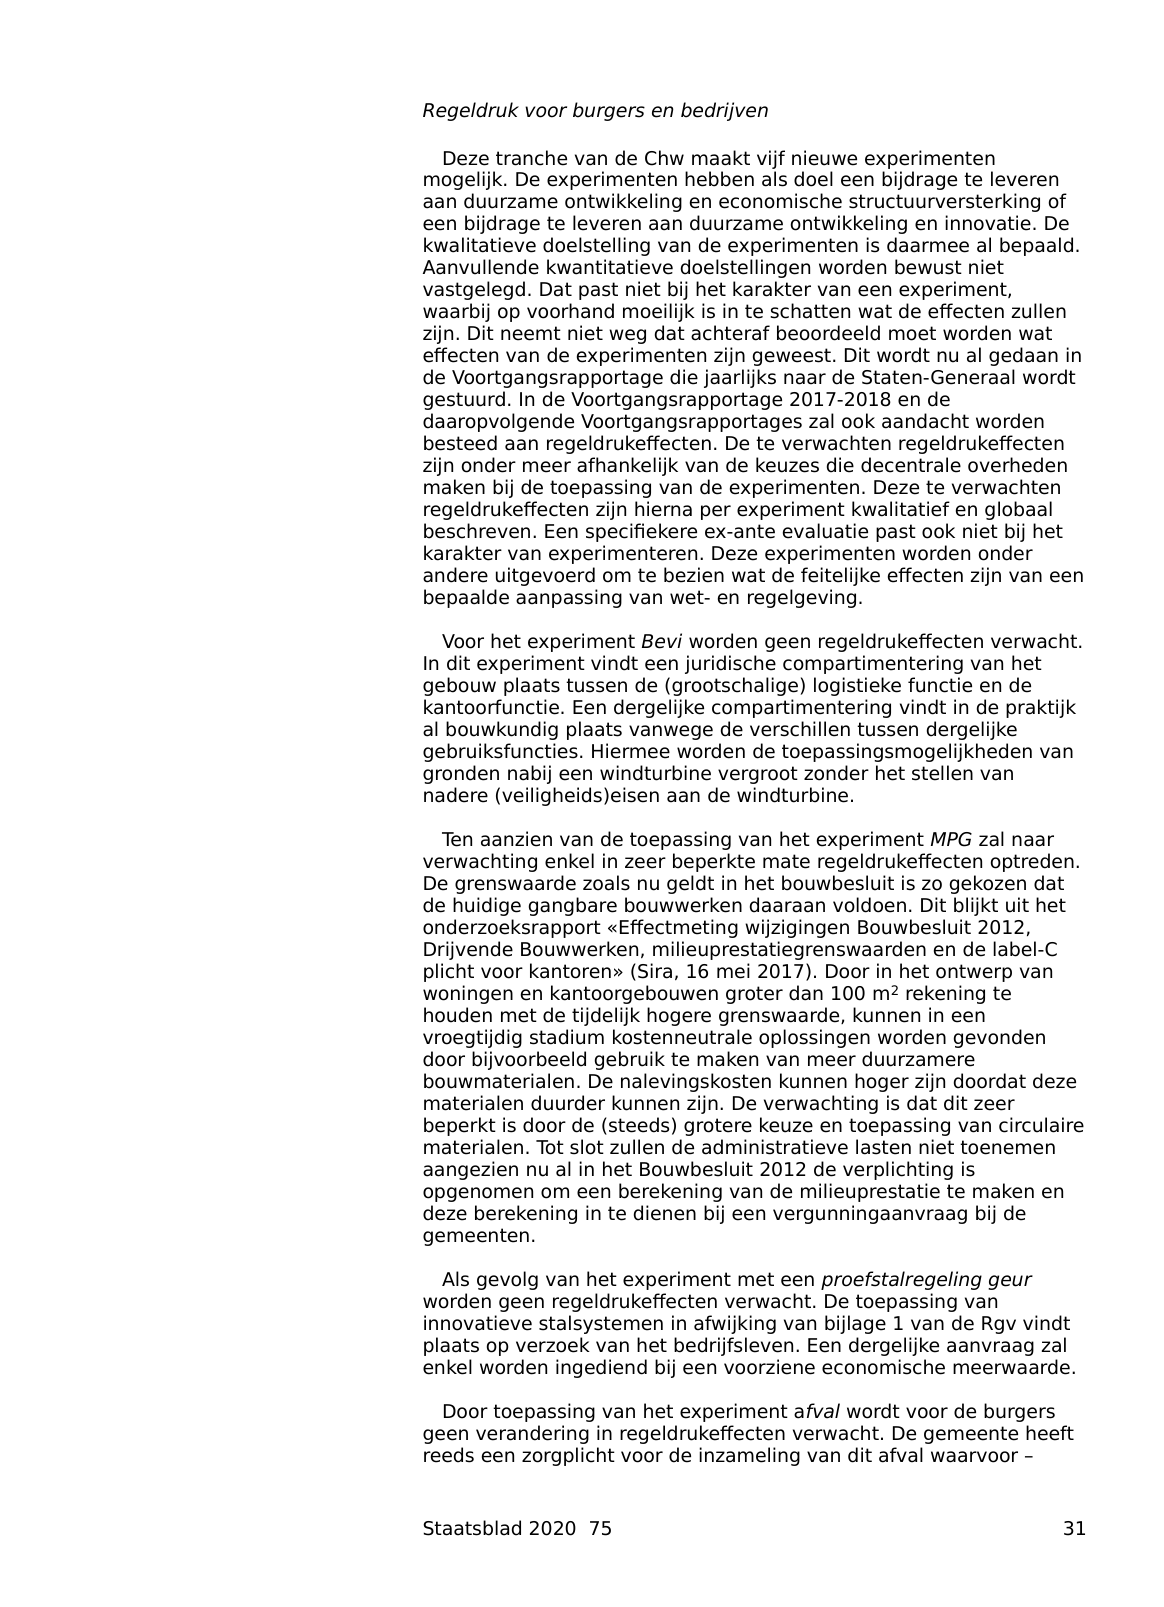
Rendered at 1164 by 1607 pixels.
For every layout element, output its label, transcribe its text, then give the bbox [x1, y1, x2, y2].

subtitle Regeldruk voor burgers en bedrijven [422, 100, 1087, 122]
text Als gevolg van het experiment met een proefstalregeling geur worden geen regeldrukeffecten verwacht. De toepassing van innovatieve stalsystemen in afwijking van bijlage 1 van de Rgv vindt plaats op verzoek van het bedrijfsleven. Een dergelijke aanvraag zal enkel worden ingediend bij een voorziene economische meerwaarde. [422, 1269, 1087, 1379]
text Voor het experiment Bevi worden geen regeldrukeffecten verwacht. In dit experiment vindt een juridische compartimentering van het gebouw plaats tussen de (grootschalige) logistieke functie en de kantoorfunctie. Een dergelijke compartimentering vindt in de praktijk al bouwkundig plaats vanwege de verschillen tussen dergelijke gebruiksfuncties. Hiermee worden de toepassingsmogelijkheden van gronden nabij een windturbine vergroot zonder het stellen van nadere (veiligheids)eisen aan de windturbine. [422, 631, 1087, 807]
text Ten aanzien van de toepassing van het experiment MPG zal naar verwachting enkel in zeer beperkte mate regeldrukeffecten optreden. De grenswaarde zoals nu geldt in het bouwbesluit is zo gekozen dat de huidige gangbare bouwwerken daaraan voldoen. Dit blijkt uit het onderzoeksrapport «Effectmeting wijzigingen Bouwbesluit 2012, Drijvende Bouwwerken, milieuprestatiegrenswaarden en de label-C plicht voor kantoren» (Sira, 16 mei 2017). Door in het ontwerp van woningen en kantoorgebouwen groter dan 100 m2 rekening te houden met de tijdelijk hogere grenswaarde, kunnen in een vroegtijdig stadium kostenneutrale oplossingen worden gevonden door bijvoorbeeld gebruik te maken van meer duurzamere bouwmaterialen. De nalevingskosten kunnen hoger zijn doordat deze materialen duurder kunnen zijn. De verwachting is dat dit zeer beperkt is door de (steeds) grotere keuze en toepassing van circulaire materialen. Tot slot zullen de administratieve lasten niet toenemen aangezien nu al in het Bouwbesluit 2012 de verplichting is opgenomen om een berekening van de milieuprestatie te maken en deze berekening in te dienen bij een vergunningaanvraag bij de gemeenten. [422, 829, 1087, 1247]
text Door toepassing van het experiment afval wordt voor de burgers geen verandering in regeldrukeffecten verwacht. De gemeente heeft reeds een zorgplicht voor de inzameling van dit afval waarvoor – [422, 1401, 1087, 1467]
text Deze tranche van de Chw maakt vijf nieuwe experimenten mogelijk. De experimenten hebben als doel een bijdrage te leveren aan duurzame ontwikkeling en economische structuurversterking of een bijdrage te leveren aan duurzame ontwikkeling en innovatie. De kwalitatieve doelstelling van de experimenten is daarmee al bepaald. Aanvullende kwantitatieve doelstellingen worden bewust niet vastgelegd. Dat past niet bij het karakter van een experiment, waarbij op voorhand moeilijk is in te schatten wat de effecten zullen zijn. Dit neemt niet weg dat achteraf beoordeeld moet worden wat effecten van de experimenten zijn geweest. Dit wordt nu al gedaan in de Voortgangsrapportage die jaarlijks naar de Staten-Generaal wordt gestuurd. In de Voortgangsrapportage 2017-2018 en de daaropvolgende Voortgangsrapportages zal ook aandacht worden besteed aan regeldrukeffecten. De te verwachten regeldrukeffecten zijn onder meer afhankelijk van de keuzes die decentrale overheden maken bij de toepassing van de experimenten. Deze te verwachten regeldrukeffecten zijn hierna per experiment kwalitatief en globaal beschreven. Een specifiekere ex-ante evaluatie past ook niet bij het karakter van experimenteren. Deze experimenten worden onder andere uitgevoerd om te bezien wat de feitelijke effecten zijn van een bepaalde aanpassing van wet- en regelgeving. [422, 147, 1087, 609]
